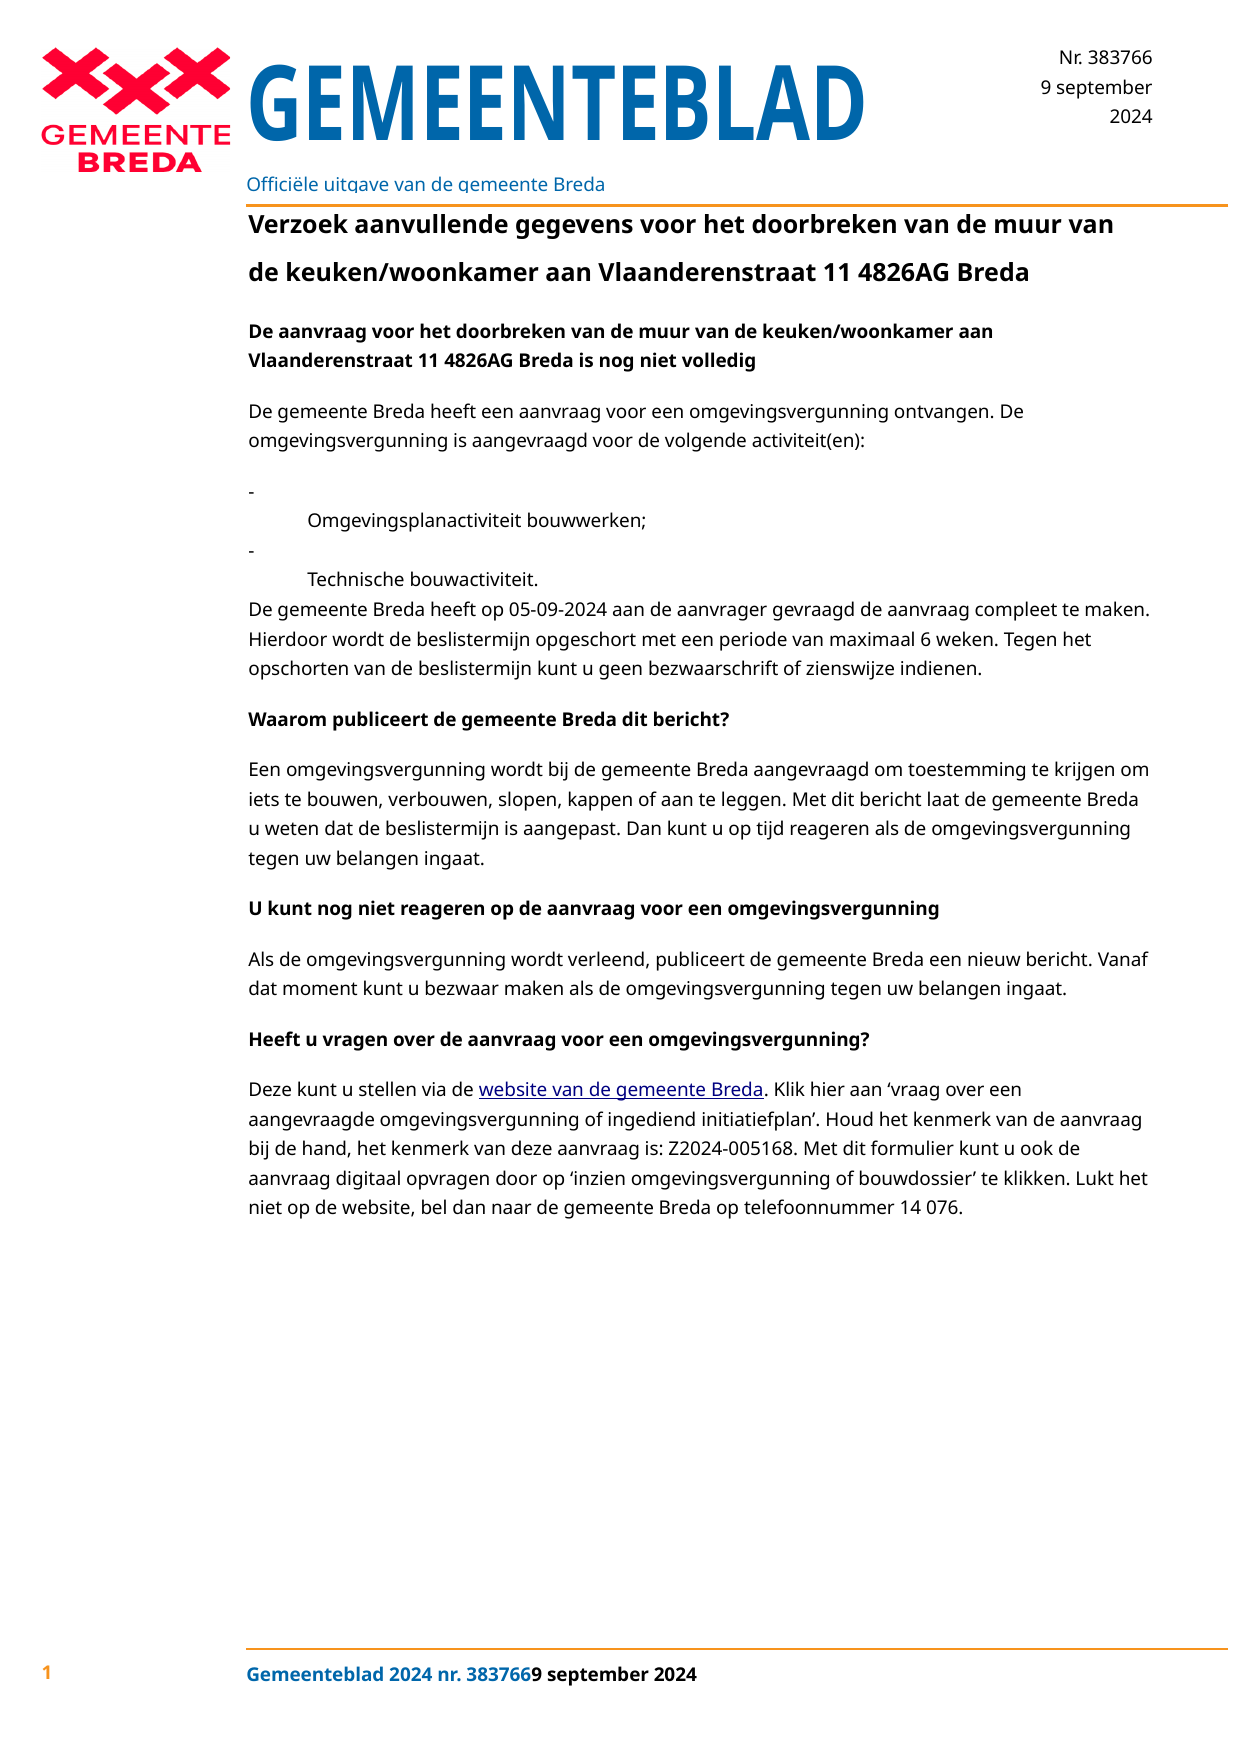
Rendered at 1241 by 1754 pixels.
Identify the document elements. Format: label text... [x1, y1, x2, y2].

text De aanvraag voor het doorbreken van de muur van de keuken/woonkamer aan Vlaanderenstraat 11 4826AG Breda is nog niet volledig [248, 318, 1152, 373]
text Waarom publiceert de gemeente Breda dit bericht? [248, 706, 1152, 732]
text De gemeente Breda heeft een aanvraag voor een omgevingsvergunning ontvangen. De omgevingsvergunning is aangevraagd voor de volgende activiteit(en): [248, 398, 1152, 453]
text Een omgevingsvergunning wordt bij de gemeente Breda aangevraagd om toestemming te krijgen om iets te bouwen, verbouwen, slopen, kappen of aan te leggen. Met dit bericht laat de gemeente Breda u weten dat de beslistermijn is aangepast. Dan kunt u op tijd reageren als de omgevingsvergunning tegen uw belangen ingaat. [248, 756, 1152, 871]
picture [41, 47, 231, 172]
list Technische bouwactiviteit. [248, 567, 1152, 592]
text Heeft u vragen over de aanvraag voor een omgevingsvergunning? [248, 1026, 1152, 1052]
text Als de omgevingsvergunning wordt verleend, publiceert de gemeente Breda een nieuw bericht. Vanaf dat moment kunt u bezwaar maken als de omgevingsvergunning tegen uw belangen ingaat. [248, 946, 1152, 1001]
text Deze kunt u stellen via de website van de gemeente Breda. Klik hier aan ‘vraag over een aangevraagde omgevingsvergunning of ingediend initiatiefplan’. Houd het kenmerk van de aanvraag bij de hand, het kenmerk van deze aanvraag is: Z2024-005168. Met dit formulier kunt u ook de aanvraag digitaal opvragen door op ‘inzien omgevingsvergunning of bouwdossier’ te klikken. Lukt het niet op de website, bel dan naar de gemeente Breda op telefoonnummer 14 076. [248, 1076, 1152, 1220]
list Omgevingsplanactiviteit bouwwerken; [248, 507, 1152, 533]
text De gemeente Breda heeft op 05-09-2024 aan de aanvrager gevraagd de aanvraag compleet te maken. Hierdoor wordt de beslistermijn opgeschort met een periode van maximaal 6 weken. Tegen het opschorten van de beslistermijn kunt u geen bezwaarschrift of zienswijze indienen. [248, 596, 1152, 681]
text Verzoek aanvullende gegevens voor het doorbreken van de muur van de keuken/woonkamer aan Vlaanderenstraat 11 4826AG Breda [248, 207, 1152, 288]
text U kunt nog niet reageren op de aanvraag voor een omgevingsvergunning [248, 895, 1152, 921]
